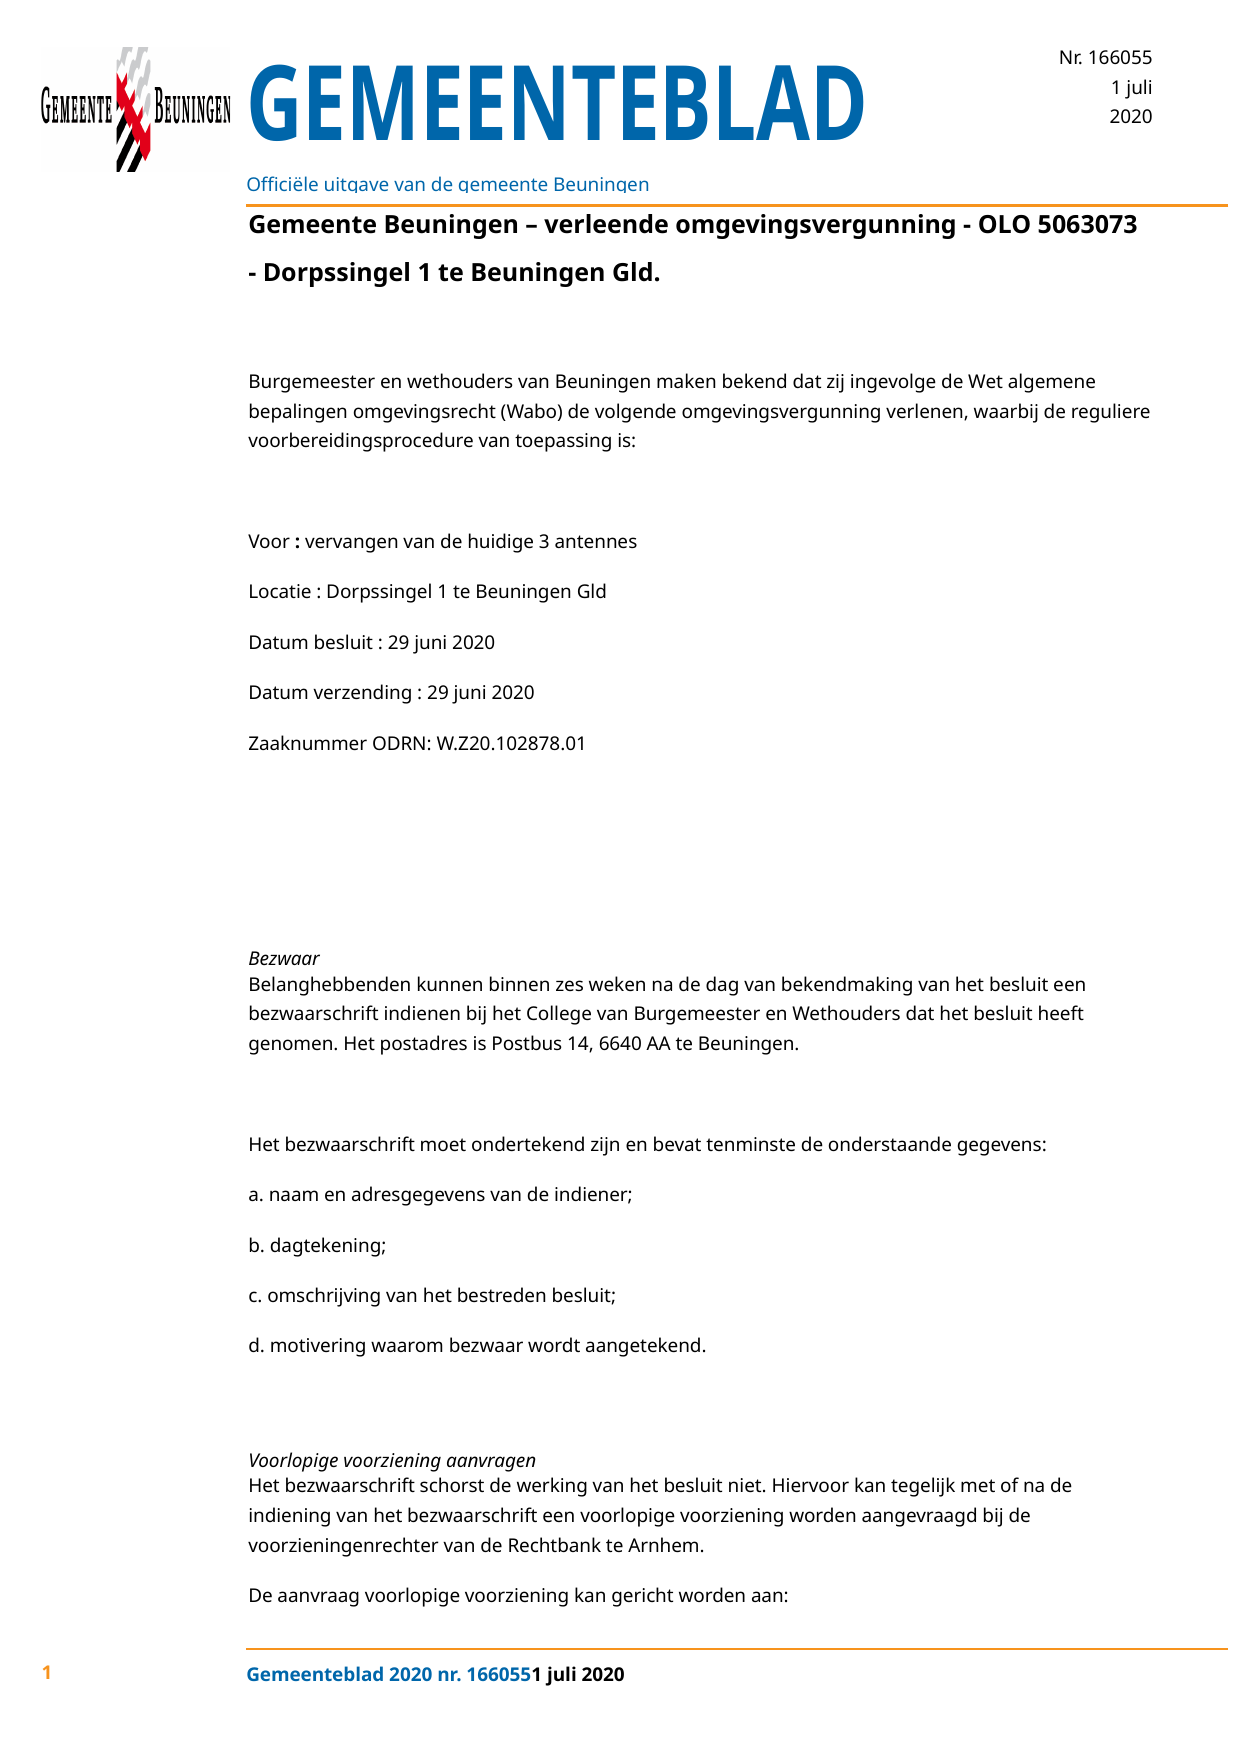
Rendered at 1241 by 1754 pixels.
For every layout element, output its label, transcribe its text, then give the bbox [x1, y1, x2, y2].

text Voor : vervangen van de huidige 3 antennes [248, 528, 1152, 554]
text Datum verzending : 29 juni 2020 [248, 679, 1152, 705]
text Belanghebbenden kunnen binnen zes weken na de dag van bekendmaking van het besluit een bezwaarschrift indienen bij het College van Burgemeester en Wethouders dat het besluit heeft genomen. Het postadres is Postbus 14, 6640 AA te Beuningen. [248, 971, 1152, 1056]
text Datum besluit : 29 juni 2020 [248, 629, 1152, 655]
text d. motivering waarom bezwaar wordt aangetekend. [248, 1333, 1152, 1358]
text c. omschrijving van het bestreden besluit; [248, 1282, 1152, 1308]
text De aanvraag voorlopige voorziening kan gericht worden aan: [248, 1582, 1152, 1608]
text Zaaknummer ODRN: W.Z20.102878.01 [248, 730, 1152, 756]
text Voorlopige voorziening aanvragen [248, 1447, 1152, 1473]
text Het bezwaarschrift moet ondertekend zijn en bevat tenminste de onderstaande gegevens: [248, 1131, 1152, 1157]
text Gemeente Beuningen – verleende omgevingsvergunning - OLO 5063073 - Dorpssingel 1 te Beuningen Gld. [248, 207, 1152, 288]
text b. dagtekening; [248, 1232, 1152, 1257]
text Locatie : Dorpssingel 1 te Beuningen Gld [248, 579, 1152, 604]
text Burgemeester en wethouders van Beuningen maken bekend dat zij ingevolge de Wet algemene bepalingen omgevingsrecht (Wabo) de volgende omgevingsvergunning verlenen, waarbij de reguliere voorbereidingsprocedure van toepassing is: [248, 368, 1152, 453]
text Het bezwaarschrift schorst de werking van het besluit niet. Hiervoor kan tegelijk met of na de indiening van het bezwaarschrift een voorlopige voorziening worden aangevraagd bij de voorzieningenrechter van de Rechtbank te Arnhem. [248, 1473, 1152, 1558]
text Bezwaar [248, 945, 1152, 971]
picture [41, 47, 231, 172]
text a. naam en adresgegevens van de indiener; [248, 1181, 1152, 1207]
